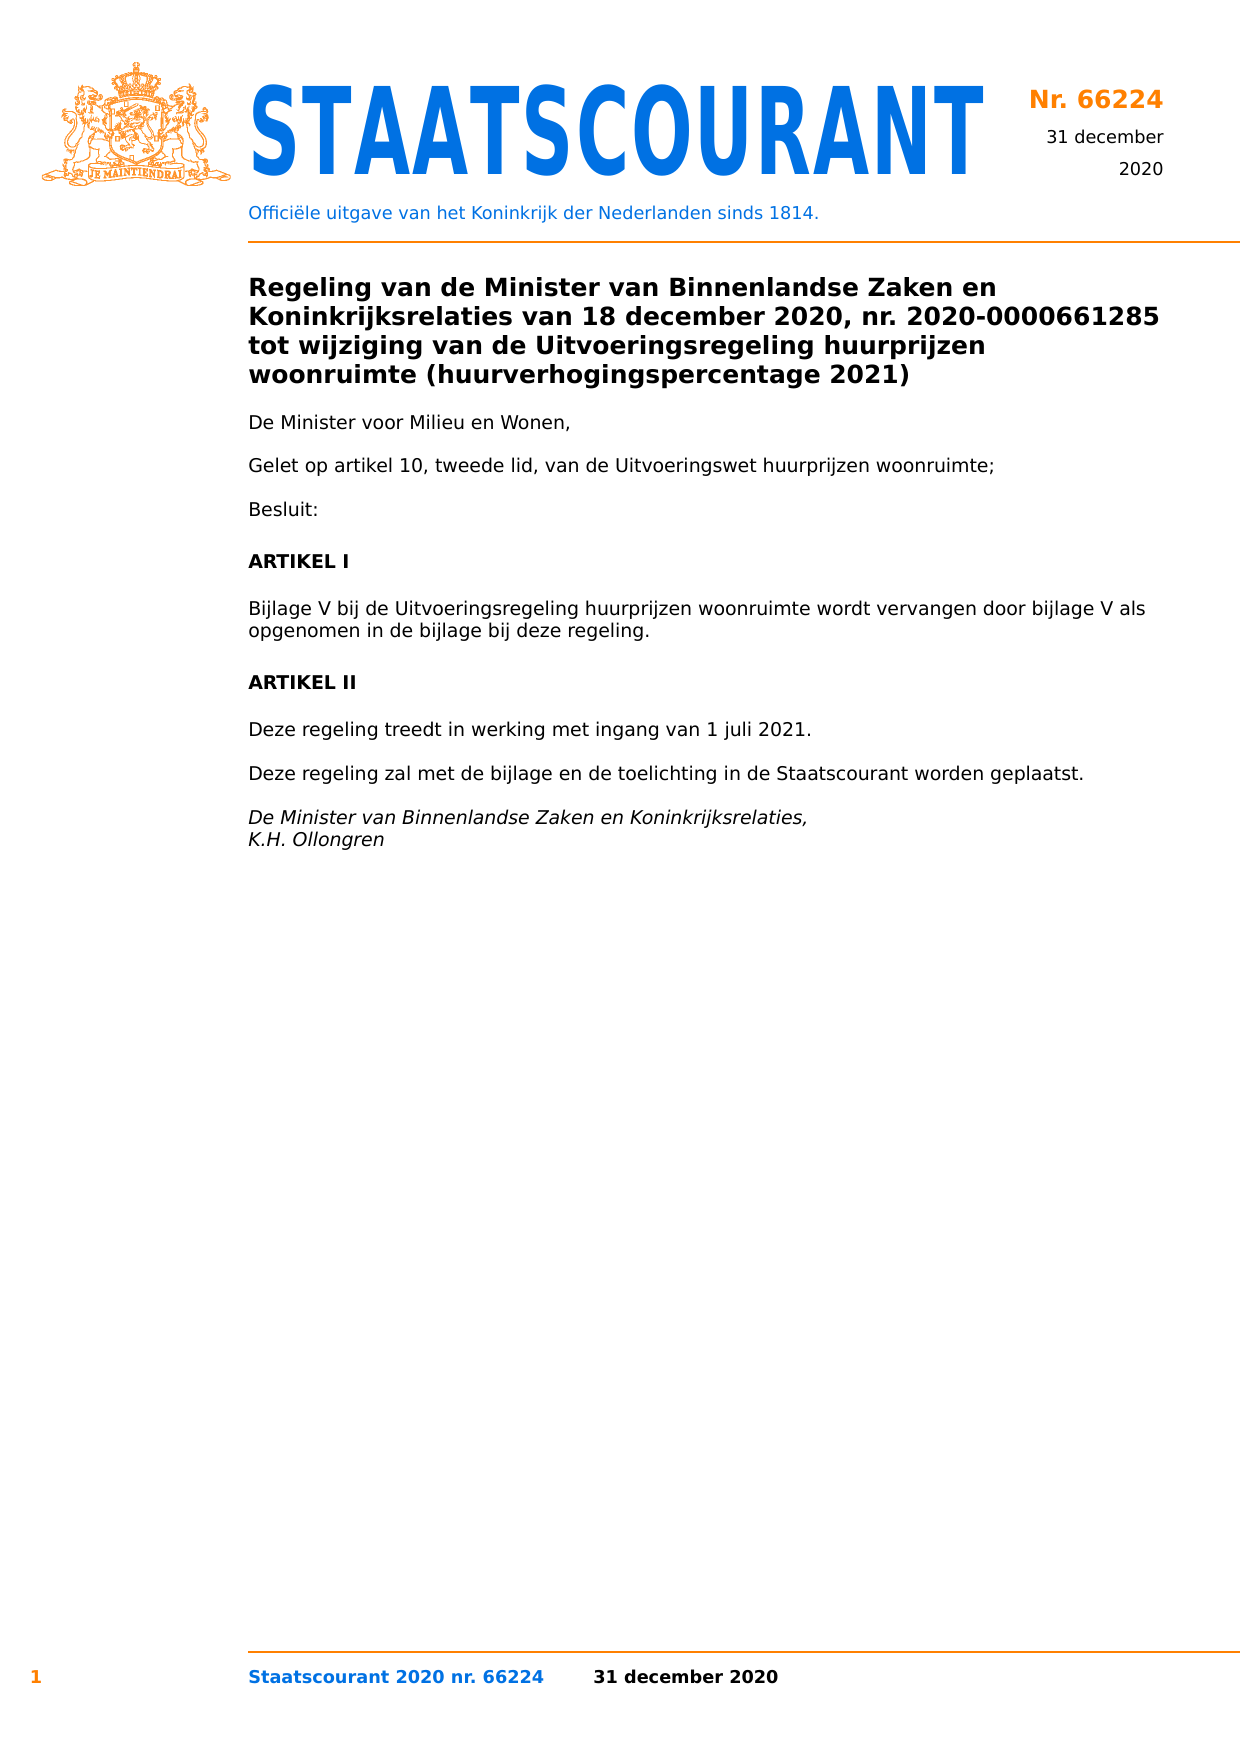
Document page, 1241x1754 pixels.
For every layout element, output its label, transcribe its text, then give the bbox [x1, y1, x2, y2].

subtitle ARTIKEL I [248, 551, 1163, 573]
table_header [25, 62, 248, 241]
text Deze regeling zal met de bijlage en de toelichting in de Staatscourant worden geplaatst. [248, 763, 1163, 785]
table_header STAATSCOURANT [248, 62, 998, 203]
text Gelet op artikel 10, tweede lid, van de Uitvoeringswet huurprijzen woonruimte; [248, 455, 1163, 477]
table_cell 31 december [998, 121, 1240, 153]
subtitle Regeling van de Minister van Binnenlandse Zaken en Koninkrijksrelaties van 18 december 2020, nr. 2020-0000661285 tot wijziging van de Uitvoeringsregeling huurprijzen woonruimte (huurverhogingspercentage 2021) [248, 273, 1163, 390]
subtitle ARTIKEL II [248, 672, 1163, 694]
text De Minister voor Milieu en Wonen, [248, 412, 1163, 433]
text Bijlage V bij de Uitvoeringsregeling huurprijzen woonruimte wordt vervangen door bijlage V als opgenomen in de bijlage bij deze regeling. [248, 598, 1163, 642]
text Besluit: [248, 499, 1163, 521]
table_cell 2020 [998, 153, 1240, 203]
picture [41, 62, 231, 186]
text De Minister van Binnenlandse Zaken en Koninkrijksrelaties, K.H. Ollongren [248, 807, 1163, 851]
table_header Nr. 66224 [998, 62, 1240, 121]
table_cell Officiële uitgave van het Koninkrijk der Nederlanden sinds 1814. [248, 203, 1240, 241]
text Deze regeling treedt in werking met ingang van 1 juli 2021. [248, 719, 1163, 741]
